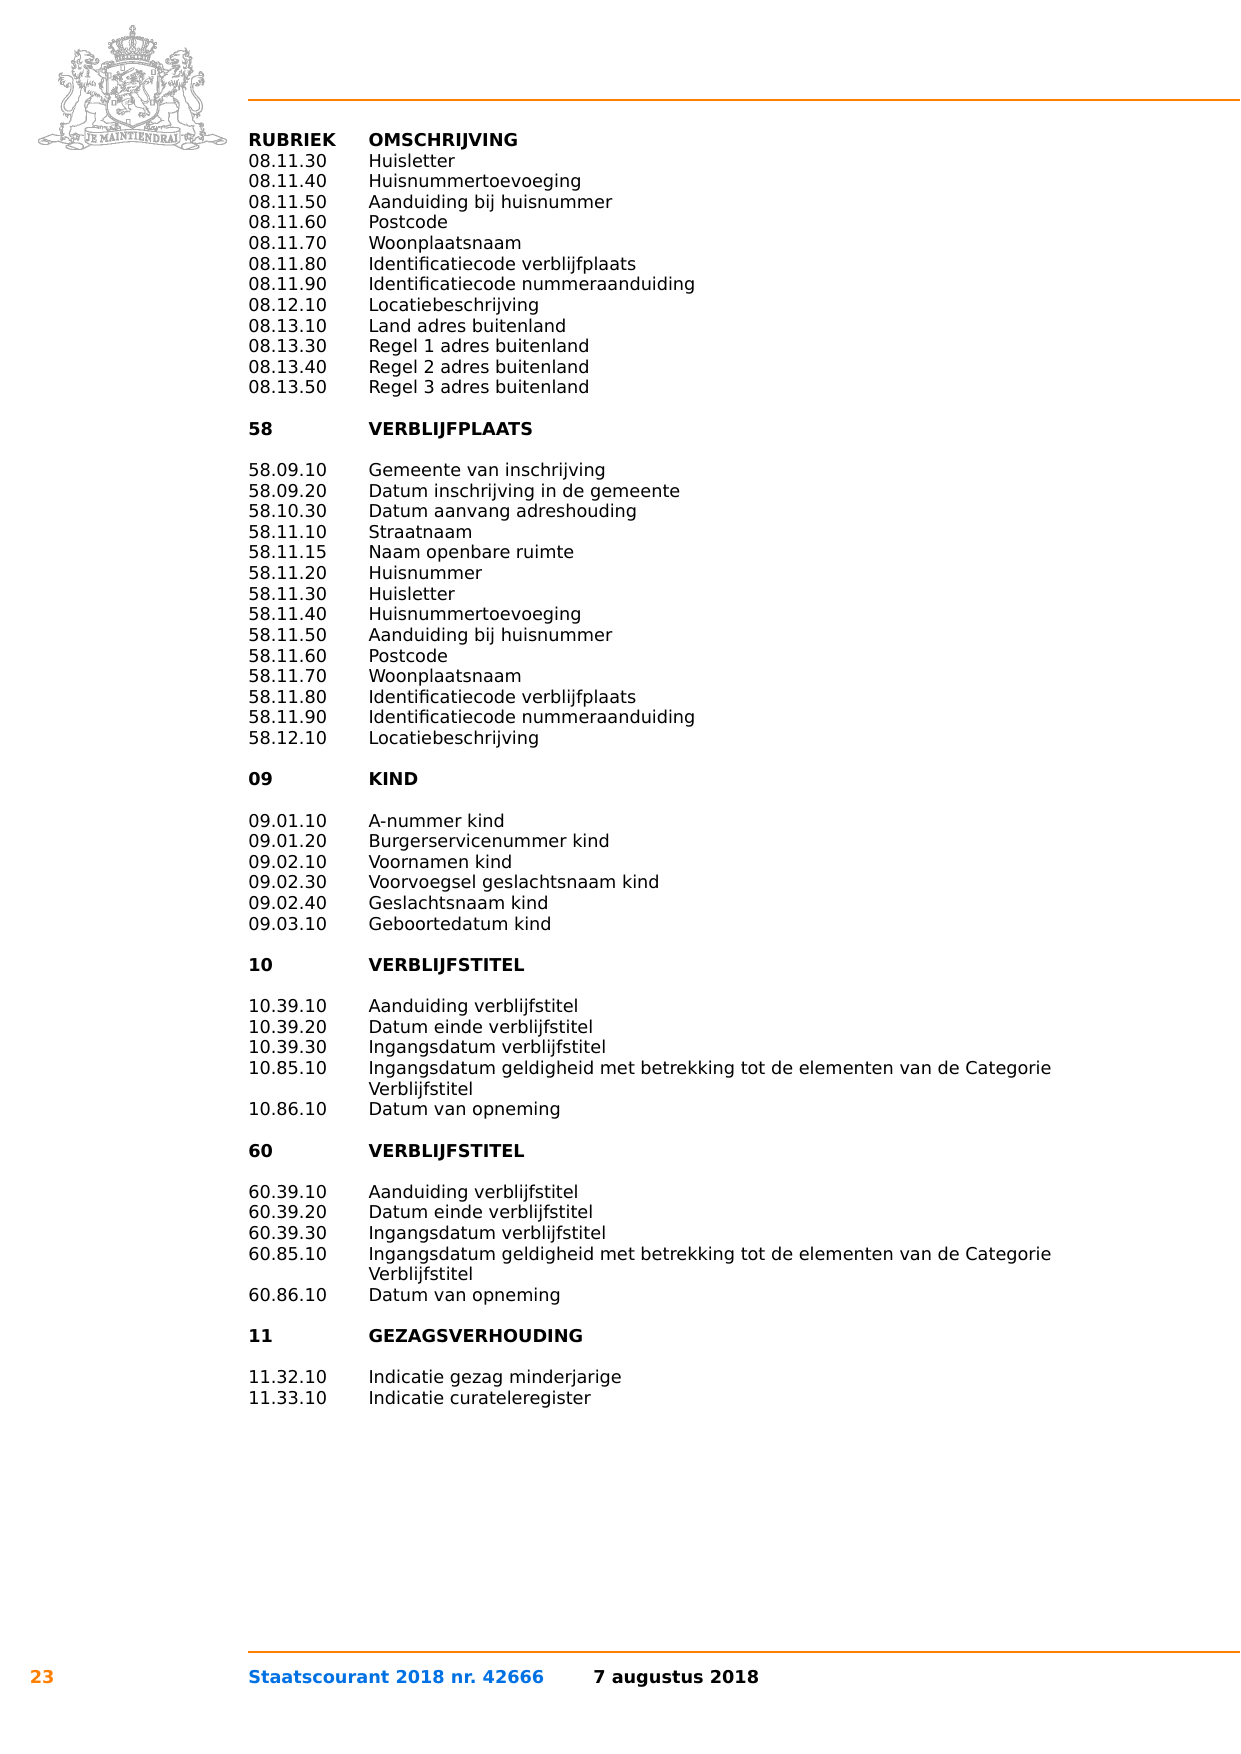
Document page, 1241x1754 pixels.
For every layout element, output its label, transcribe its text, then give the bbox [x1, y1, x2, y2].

table_cell 58.11.10 [248, 522, 362, 542]
table_cell Huisletter [363, 151, 1163, 171]
table_cell 60.39.10 [248, 1182, 362, 1202]
table_cell Woonplaatsnaam [363, 666, 1163, 687]
table_cell 60.39.30 [248, 1223, 362, 1244]
table_cell VERBLIJFSTITEL [363, 955, 1163, 976]
table_cell [248, 398, 362, 419]
table_cell Datum einde verblijfstitel [363, 1203, 1163, 1223]
table_cell Gemeente van inschrijving [363, 460, 1163, 481]
table_cell 10.86.10 [248, 1099, 362, 1120]
table_cell Datum aanvang adreshouding [363, 501, 1163, 522]
table_cell 58 [248, 419, 362, 439]
table_cell [248, 1161, 362, 1182]
table_cell Voornamen kind [363, 852, 1163, 872]
table_cell [363, 1347, 1163, 1367]
table_cell 60.86.10 [248, 1285, 362, 1306]
table_cell [363, 1306, 1163, 1326]
table_cell [248, 1306, 362, 1326]
table_cell Identificatiecode nummeraanduiding [363, 708, 1163, 728]
table_cell Aanduiding verblijfstitel [363, 996, 1163, 1017]
table_cell 60 [248, 1141, 362, 1161]
table_cell 10 [248, 955, 362, 976]
table_cell Locatiebeschrijving [363, 728, 1163, 749]
table_cell KIND [363, 769, 1163, 790]
table_cell Indicatie gezag minderjarige [363, 1368, 1163, 1388]
table_cell 08.13.50 [248, 378, 362, 398]
table_cell Huisletter [363, 584, 1163, 604]
table_cell [248, 790, 362, 811]
table_cell [248, 1347, 362, 1367]
table_cell 58.11.50 [248, 625, 362, 646]
table_cell Ingangsdatum geldigheid met betrekking tot de elementen van de Categorie Verblijfstitel [363, 1244, 1163, 1285]
table_cell Huisnummertoevoeging [363, 171, 1163, 192]
table_header RUBRIEK [248, 130, 362, 151]
table_cell 60.85.10 [248, 1244, 362, 1285]
table_cell [363, 934, 1163, 955]
table_cell Datum inschrijving in de gemeente [363, 481, 1163, 501]
table_cell 11 [248, 1326, 362, 1347]
table_cell [363, 1120, 1163, 1141]
table_cell 09.01.10 [248, 811, 362, 831]
table_cell Ingangsdatum verblijfstitel [363, 1223, 1163, 1244]
table_cell [248, 934, 362, 955]
table_cell Huisnummertoevoeging [363, 604, 1163, 625]
table_cell 58.11.80 [248, 687, 362, 707]
table_cell 58.11.60 [248, 646, 362, 666]
table_cell 60.39.20 [248, 1203, 362, 1223]
table_cell [363, 398, 1163, 419]
table_cell 10.39.20 [248, 1017, 362, 1037]
table_cell Ingangsdatum geldigheid met betrekking tot de elementen van de Categorie Verblijfstitel [363, 1058, 1163, 1099]
table_cell 09.02.30 [248, 873, 362, 893]
table_cell Straatnaam [363, 522, 1163, 542]
table_cell 58.11.20 [248, 563, 362, 584]
table_cell 08.11.90 [248, 274, 362, 295]
table_cell 08.13.30 [248, 336, 362, 357]
table_cell 09.02.10 [248, 852, 362, 872]
table_cell Identificatiecode nummeraanduiding [363, 274, 1163, 295]
table_cell 09.01.20 [248, 831, 362, 852]
table_cell Geboortedatum kind [363, 914, 1163, 934]
table_cell Huisnummer [363, 563, 1163, 584]
table_cell [363, 976, 1163, 996]
table_cell Postcode [363, 213, 1163, 233]
table_cell 58.11.70 [248, 666, 362, 687]
table_cell 58.11.40 [248, 604, 362, 625]
table_cell 08.11.30 [248, 151, 362, 171]
table_cell 10.85.10 [248, 1058, 362, 1099]
table_cell Voorvoegsel geslachtsnaam kind [363, 873, 1163, 893]
table_cell 08.11.50 [248, 192, 362, 212]
table_cell 08.11.80 [248, 254, 362, 274]
table_cell [363, 749, 1163, 769]
table_cell Locatiebeschrijving [363, 295, 1163, 316]
table_cell GEZAGSVERHOUDING [363, 1326, 1163, 1347]
table_cell VERBLIJFSTITEL [363, 1141, 1163, 1161]
table_cell [248, 976, 362, 996]
table_cell [248, 1120, 362, 1141]
table_cell 08.11.70 [248, 233, 362, 254]
table_cell 10.39.10 [248, 996, 362, 1017]
table_cell Aanduiding bij huisnummer [363, 192, 1163, 212]
table_cell Naam openbare ruimte [363, 543, 1163, 563]
table_cell Postcode [363, 646, 1163, 666]
table_cell Woonplaatsnaam [363, 233, 1163, 254]
table_cell Burgerservicenummer kind [363, 831, 1163, 852]
table_cell [363, 790, 1163, 811]
table_cell [248, 439, 362, 460]
table_cell 08.13.40 [248, 357, 362, 377]
table_cell 08.11.40 [248, 171, 362, 192]
table_cell Datum van opneming [363, 1285, 1163, 1306]
table_cell 58.10.30 [248, 501, 362, 522]
table_cell 09.02.40 [248, 893, 362, 914]
table_cell 09.03.10 [248, 914, 362, 934]
table_cell 08.12.10 [248, 295, 362, 316]
table_cell 58.11.90 [248, 708, 362, 728]
table_cell Regel 2 adres buitenland [363, 357, 1163, 377]
table_cell 09 [248, 769, 362, 790]
table_cell A-nummer kind [363, 811, 1163, 831]
table_cell Regel 1 adres buitenland [363, 336, 1163, 357]
table_cell [248, 749, 362, 769]
table_cell 58.11.30 [248, 584, 362, 604]
table_cell 58.09.10 [248, 460, 362, 481]
table_cell Land adres buitenland [363, 316, 1163, 336]
table_cell 58.11.15 [248, 543, 362, 563]
table_cell Ingangsdatum verblijfstitel [363, 1038, 1163, 1058]
table_cell Regel 3 adres buitenland [363, 378, 1163, 398]
table_cell Datum einde verblijfstitel [363, 1017, 1163, 1037]
table_cell VERBLIJFPLAATS [363, 419, 1163, 439]
table_header OMSCHRIJVING [363, 130, 1163, 151]
table_cell 11.33.10 [248, 1388, 362, 1409]
table_cell 08.11.60 [248, 213, 362, 233]
table_cell 58.09.20 [248, 481, 362, 501]
table_cell Indicatie curateleregister [363, 1388, 1163, 1409]
table_cell [363, 439, 1163, 460]
table_cell Datum van opneming [363, 1099, 1163, 1120]
table_cell 08.13.10 [248, 316, 362, 336]
table_cell Aanduiding bij huisnummer [363, 625, 1163, 646]
table_cell 11.32.10 [248, 1368, 362, 1388]
table_cell Geslachtsnaam kind [363, 893, 1163, 914]
table_cell [363, 1161, 1163, 1182]
table_cell 10.39.30 [248, 1038, 362, 1058]
table_cell Identificatiecode verblijfplaats [363, 254, 1163, 274]
table_cell Aanduiding verblijfstitel [363, 1182, 1163, 1202]
picture [38, 25, 227, 150]
table_cell 58.12.10 [248, 728, 362, 749]
table_cell Identificatiecode verblijfplaats [363, 687, 1163, 707]
